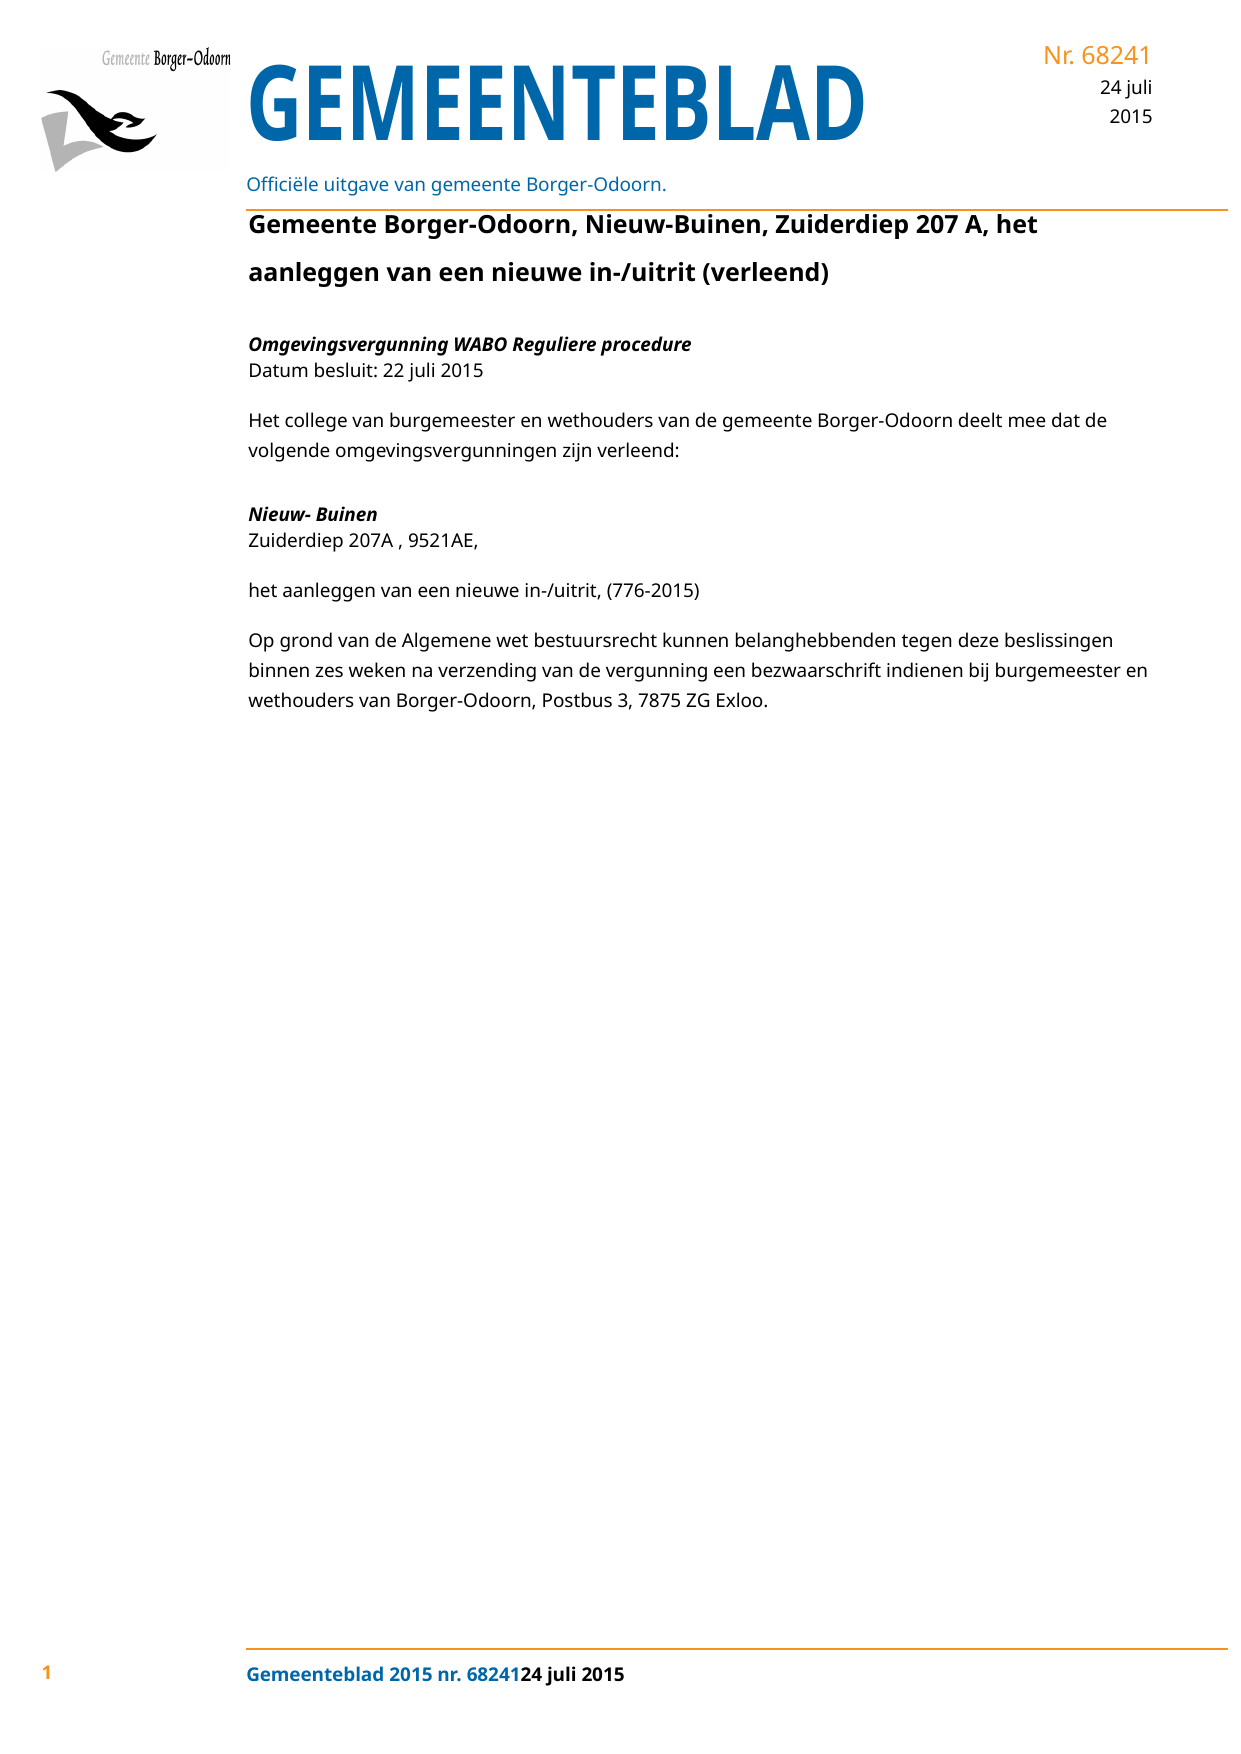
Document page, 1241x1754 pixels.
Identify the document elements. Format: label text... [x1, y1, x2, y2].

text Zuiderdiep 207A , 9521AE, [248, 527, 1152, 553]
text Gemeente Borger-Odoorn, Nieuw-Buinen, Zuiderdiep 207 A, het aanleggen van een nieuwe in-/uitrit (verleend) [248, 211, 1152, 288]
text Het college van burgemeester en wethouders van de gemeente Borger-Odoorn deelt mee dat de volgende omgevingsvergunningen zijn verleend: [248, 408, 1152, 463]
text het aanleggen van een nieuwe in-/uitrit, (776-2015) [248, 577, 1152, 603]
text Omgevingsvergunning WABO Reguliere procedure [248, 331, 1152, 357]
picture [41, 47, 231, 172]
text Datum besluit: 22 juli 2015 [248, 357, 1152, 383]
text Nieuw- Buinen [248, 501, 1152, 527]
text Op grond van de Algemene wet bestuursrecht kunnen belanghebbenden tegen deze beslissingen binnen zes weken na verzending van de vergunning een bezwaarschrift indienen bij burgemeester en wethouders van Borger-Odoorn, Postbus 3, 7875 ZG Exloo. [248, 628, 1152, 713]
